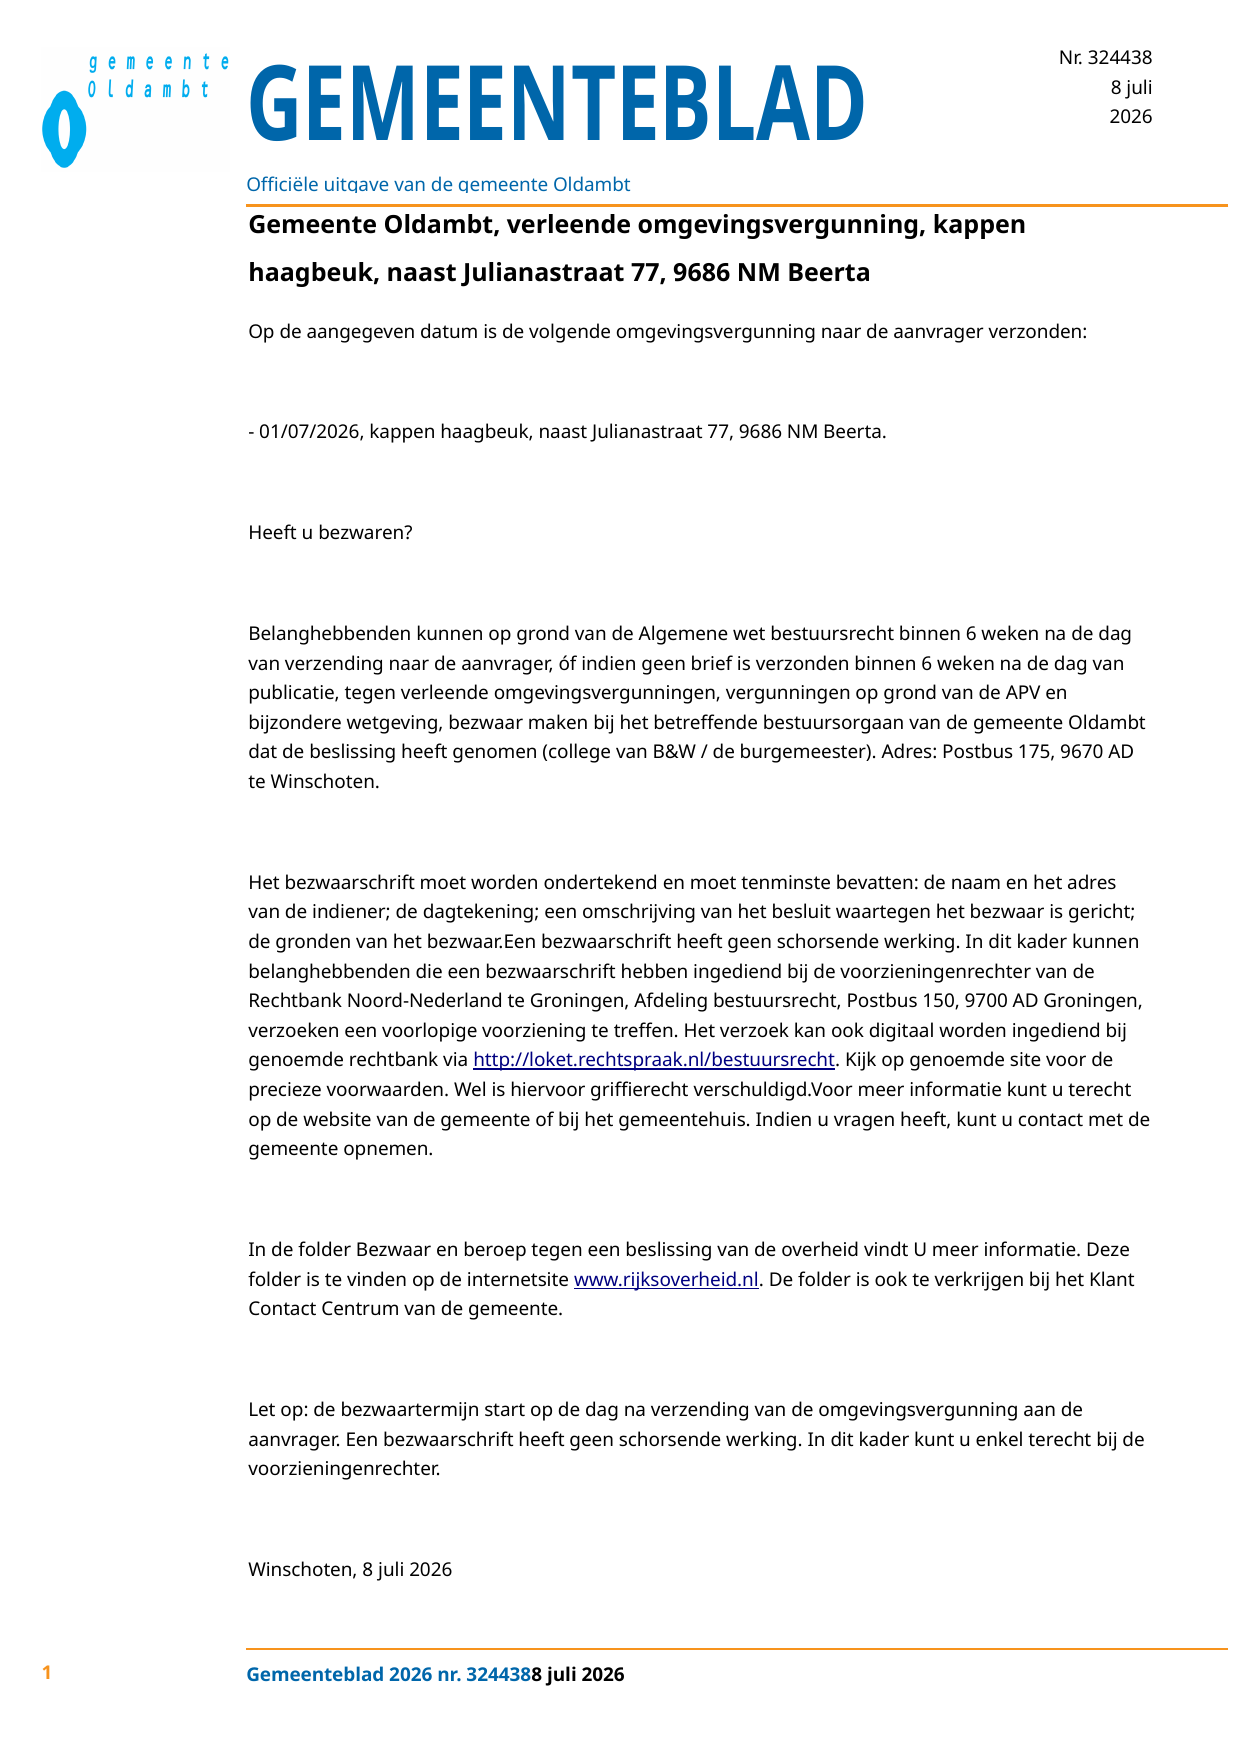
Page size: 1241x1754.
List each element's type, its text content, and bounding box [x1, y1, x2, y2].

text Op de aangegeven datum is de volgende omgevingsvergunning naar de aanvrager verzonden: [248, 318, 1152, 344]
text Heeft u bezwaren? [248, 519, 1152, 545]
text Winschoten, 8 juli 2026 [248, 1556, 1152, 1582]
picture [41, 47, 231, 172]
text Gemeente Oldambt, verleende omgevingsvergunning, kappen haagbeuk, naast Julianastraat 77, 9686 NM Beerta [248, 207, 1152, 288]
text Het bezwaarschrift moet worden ondertekend en moet tenminste bevatten: de naam en het adres van de indiener; de dagtekening; een omschrijving van het besluit waartegen het bezwaar is gericht; de gronden van het bezwaar.Een bezwaarschrift heeft geen schorsende werking. In dit kader kunnen belanghebbenden die een bezwaarschrift hebben ingediend bij de voorzieningenrechter van de Rechtbank Noord-Nederland te Groningen, Afdeling bestuursrecht, Postbus 150, 9700 AD Groningen, verzoeken een voorlopige voorziening te treffen. Het verzoek kan ook digitaal worden ingediend bij genoemde rechtbank via http://loket.rechtspraak.nl/bestuursrecht. Kijk op genoemde site voor de precieze voorwaarden. Wel is hiervoor griffierecht verschuldigd.Voor meer informatie kunt u terecht op de website van de gemeente of bij het gemeentehuis. Indien u vragen heeft, kunt u contact met de gemeente opnemen. [248, 869, 1152, 1161]
text In de folder Bezwaar en beroep tegen een beslissing van de overheid vindt U meer informatie. Deze folder is te vinden op de internetsite www.rijksoverheid.nl. De folder is ook te verkrijgen bij het Klant Contact Centrum van de gemeente. [248, 1236, 1152, 1321]
text - 01/07/2026, kappen haagbeuk, naast Julianastraat 77, 9686 NM Beerta. [248, 419, 1152, 444]
text Belanghebbenden kunnen op grond van de Algemene wet bestuursrecht binnen 6 weken na de dag van verzending naar de aanvrager, óf indien geen brief is verzonden binnen 6 weken na de dag van publicatie, tegen verleende omgevingsvergunningen, vergunningen op grond van de APV en bijzondere wetgeving, bezwaar maken bij het betreffende bestuursorgaan van de gemeente Oldambt dat de beslissing heeft genomen (college van B&W / de burgemeester). Adres: Postbus 175, 9670 AD te Winschoten. [248, 620, 1152, 794]
text Let op: de bezwaartermijn start op de dag na verzending van de omgevingsvergunning aan de aanvrager. Een bezwaarschrift heeft geen schorsende werking. In dit kader kunt u enkel terecht bij de voorzieningenrechter. [248, 1396, 1152, 1481]
